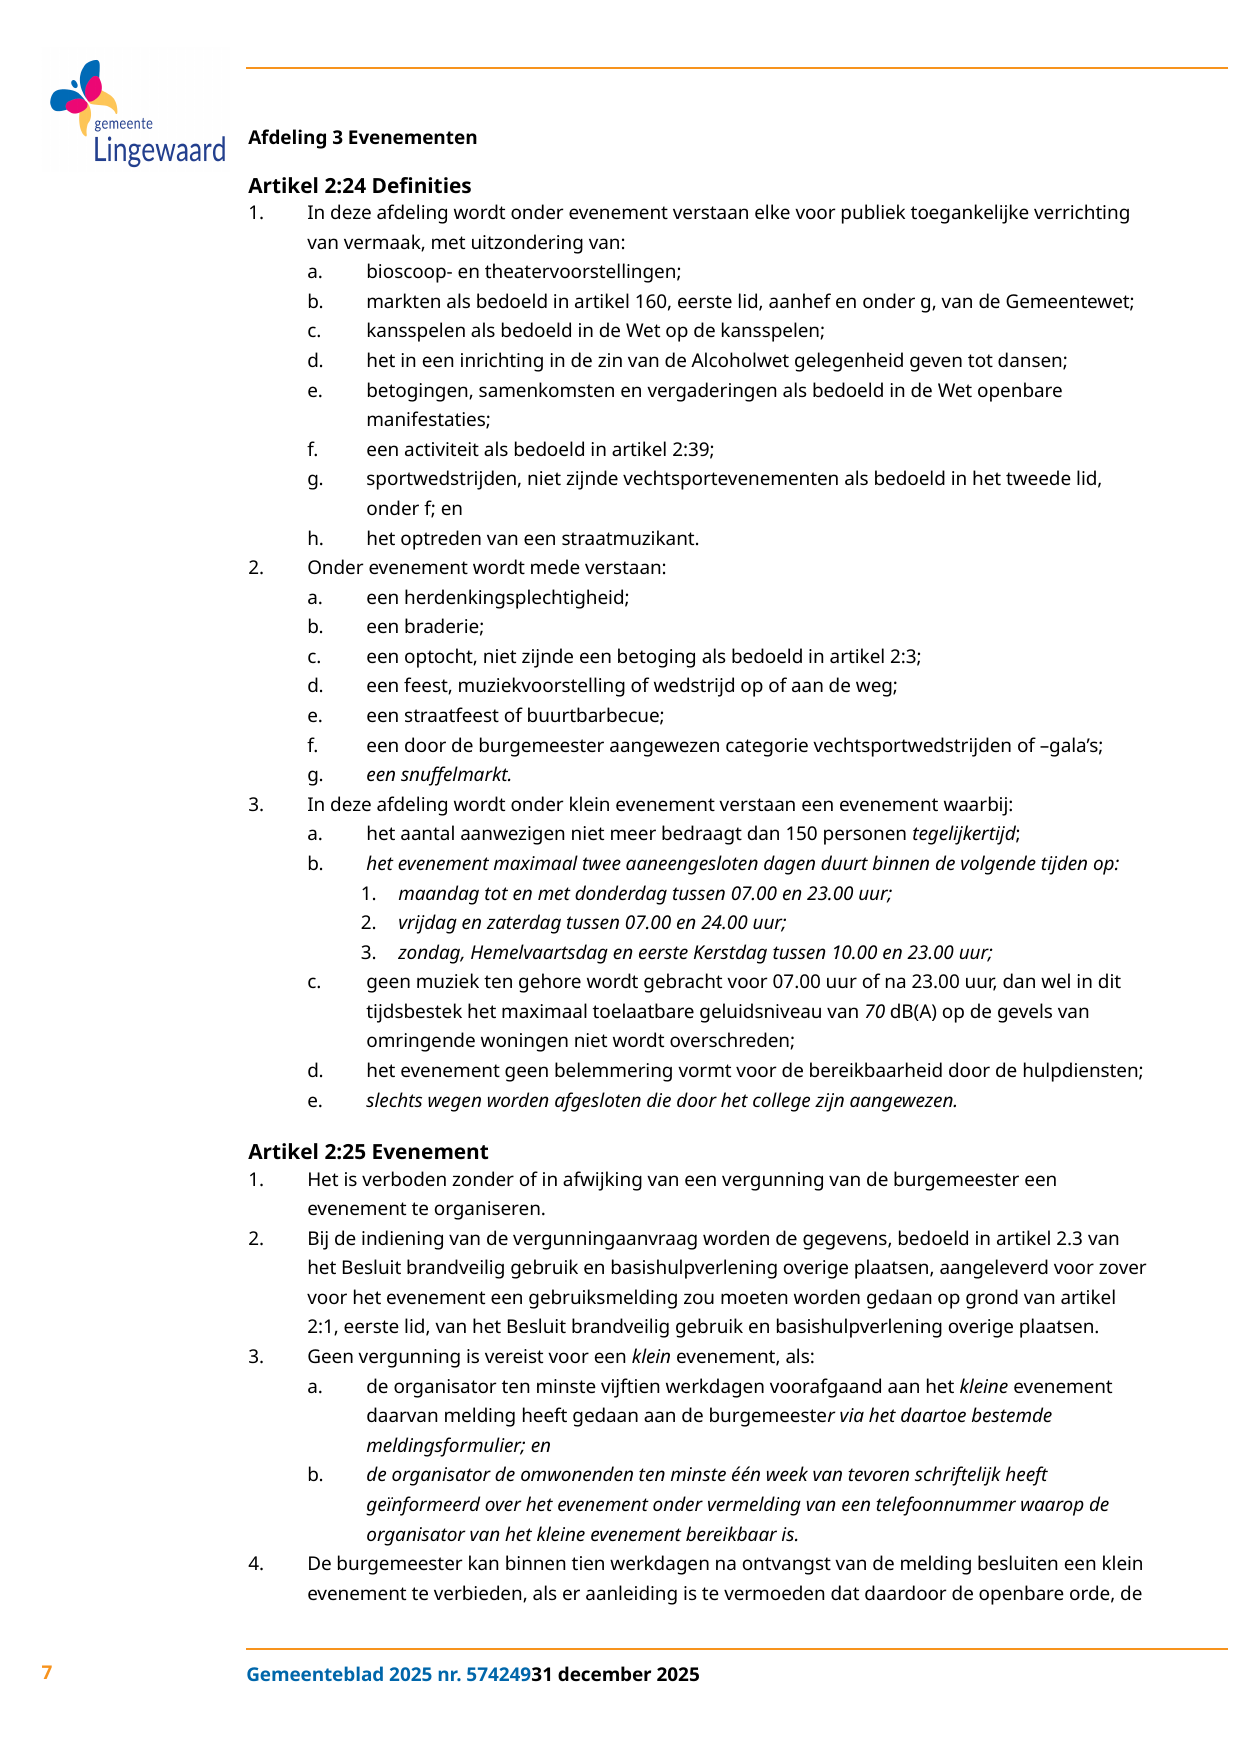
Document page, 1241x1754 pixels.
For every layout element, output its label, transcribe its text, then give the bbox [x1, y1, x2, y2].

list geen muziek ten gehore wordt gebracht voor 07.00 uur of na 23.00 uur, dan wel in dit tijdsbestek het maximaal toelaatbare geluidsniveau van 70 dB(A) op de gevels van omringende woningen niet wordt overschreden; [307, 968, 1152, 1053]
list kansspelen als bedoeld in de Wet op de kansspelen; [307, 318, 1152, 343]
list bioscoop- en theatervoorstellingen; [307, 258, 1152, 284]
list de organisator ten minste vijftien werkdagen voorafgaand aan het kleine evenement daarvan melding heeft gedaan aan de burgemeester via het daartoe bestemde meldingsformulier; en [307, 1373, 1152, 1458]
list een activiteit als bedoeld in artikel 2:39; [307, 436, 1152, 462]
list Geen vergunning is vereist voor een klein evenement, als: [248, 1343, 1152, 1369]
list het aantal aanwezigen niet meer bedraagt dan 150 personen tegelijkertijd; [307, 821, 1152, 846]
list een braderie; [307, 613, 1152, 639]
list maandag tot en met donderdag tussen 07.00 en 23.00 uur; [361, 880, 1152, 906]
text Artikel 2:24 Definities [248, 171, 1152, 199]
list een straatfeest of buurtbarbecue; [307, 702, 1152, 728]
list het evenement geen belemmering vormt voor de bereikbaarheid door de hulpdiensten; [307, 1057, 1152, 1083]
text Artikel 2:25 Evenement [248, 1137, 1152, 1166]
list In deze afdeling wordt onder klein evenement verstaan een evenement waarbij: [248, 791, 1152, 817]
list het evenement maximaal twee aaneengesloten dagen duurt binnen de volgende tijden op: [307, 850, 1152, 876]
list De burgemeester kan binnen tien werkdagen na ontvangst van de melding besluiten een klein evenement te verbieden, als er aanleiding is te vermoeden dat daardoor de openbare orde, de [248, 1550, 1152, 1606]
list het in een inrichting in de zin van de Alcoholwet gelegenheid geven tot dansen; [307, 347, 1152, 373]
list betogingen, samenkomsten en vergaderingen als bedoeld in de Wet openbare manifestaties; [307, 377, 1152, 432]
list Onder evenement wordt mede verstaan: [248, 554, 1152, 580]
list een herdenkingsplechtigheid; [307, 584, 1152, 610]
list markten als bedoeld in artikel 160, eerste lid, aanhef en onder g, van de Gemeentewet; [307, 288, 1152, 314]
picture [41, 47, 231, 172]
list vrijdag en zaterdag tussen 07.00 en 24.00 uur; [361, 909, 1152, 935]
list zondag, Hemelvaartsdag en eerste Kerstdag tussen 10.00 en 23.00 uur; [361, 939, 1152, 965]
list slechts wegen worden afgesloten die door het college zijn aangewezen. [307, 1087, 1152, 1113]
list de organisator de omwonenden ten minste één week van tevoren schriftelijk heeft geïnformeerd over het evenement onder vermelding van een telefoonnummer waarop de organisator van het kleine evenement bereikbaar is. [307, 1462, 1152, 1546]
list een door de burgemeester aangewezen categorie vechtsportwedstrijden of –gala’s; [307, 732, 1152, 758]
text Afdeling 3 Evenementen [248, 124, 1152, 150]
list Bij de indiening van de vergunningaanvraag worden de gegevens, bedoeld in artikel 2.3 van het Besluit brandveilig gebruik en basishulpverlening overige plaatsen, aangeleverd voor zover voor het evenement een gebruiksmelding zou moeten worden gedaan op grond van artikel 2:1, eerste lid, van het Besluit brandveilig gebruik en basishulpverlening overige plaatsen. [248, 1225, 1152, 1339]
list een optocht, niet zijnde een betoging als bedoeld in artikel 2:3; [307, 643, 1152, 669]
list het optreden van een straatmuzikant. [307, 525, 1152, 551]
list sportwedstrijden, niet zijnde vechtsportevenementen als bedoeld in het tweede lid, onder f; en [307, 466, 1152, 521]
list In deze afdeling wordt onder evenement verstaan elke voor publiek toegankelijke verrichting van vermaak, met uitzondering van: [248, 199, 1152, 255]
list een snuffelmarkt. [307, 761, 1152, 787]
list een feest, muziekvoorstelling of wedstrijd op of aan de weg; [307, 673, 1152, 698]
list Het is verboden zonder of in afwijking van een vergunning van de burgemeester een evenement te organiseren. [248, 1166, 1152, 1221]
